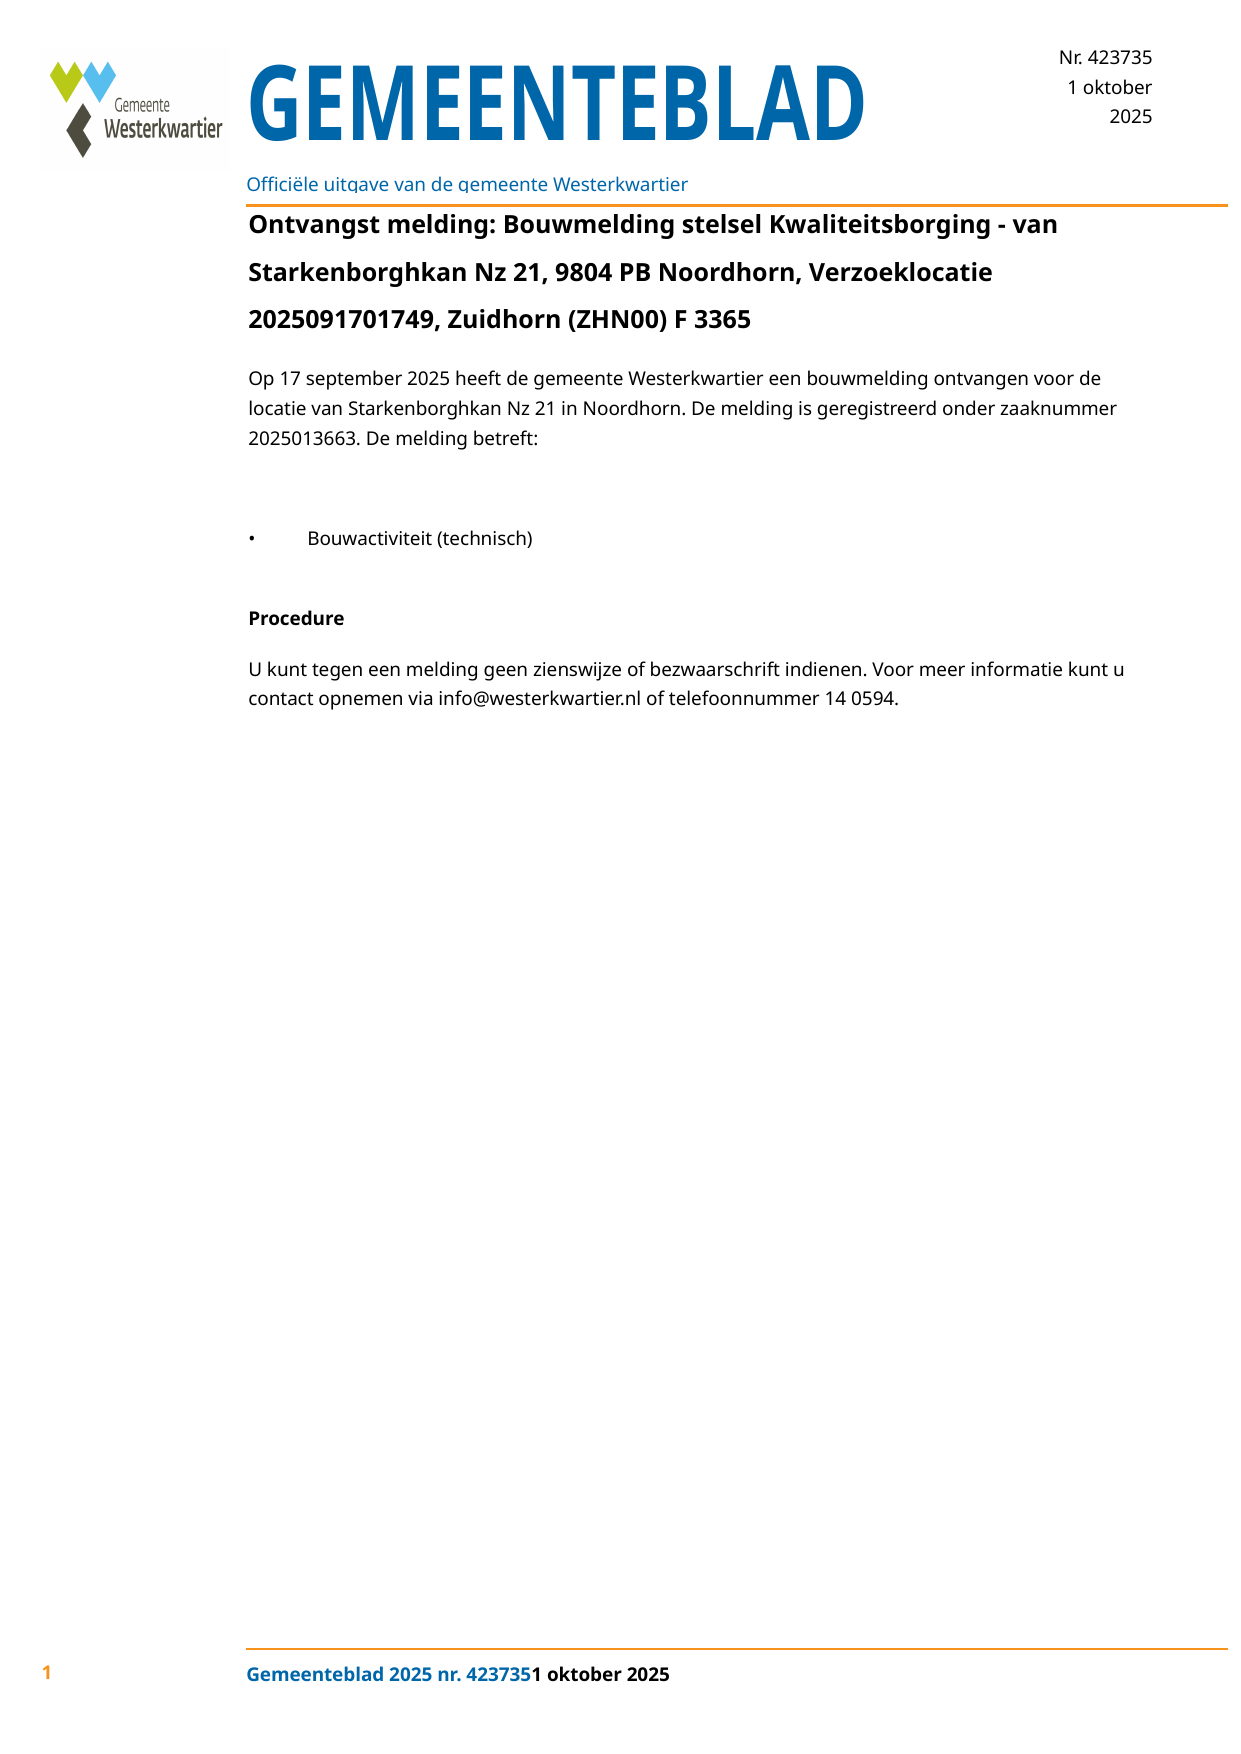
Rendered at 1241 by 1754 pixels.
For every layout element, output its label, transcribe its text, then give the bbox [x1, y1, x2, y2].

text Procedure [248, 606, 1152, 631]
text Ontvangst melding: Bouwmelding stelsel Kwaliteitsborging - van Starkenborghkan Nz 21, 9804 PB Noordhorn, Verzoeklocatie 2025091701749, Zuidhorn (ZHN00) F 3365 [248, 207, 1152, 336]
text Op 17 september 2025 heeft de gemeente Westerkwartier een bouwmelding ontvangen voor de locatie van Starkenborghkan Nz 21 in Noordhorn. De melding is geregistreerd onder zaaknummer 2025013663. De melding betreft: [248, 366, 1152, 450]
picture [41, 47, 231, 172]
text U kunt tegen een melding geen zienswijze of bezwaarschrift indienen. Voor meer informatie kunt u contact opnemen via info@westerkwartier.nl of telefoonnummer 14 0594. [248, 656, 1152, 711]
list Bouwactiviteit (technisch) [248, 526, 1152, 551]
